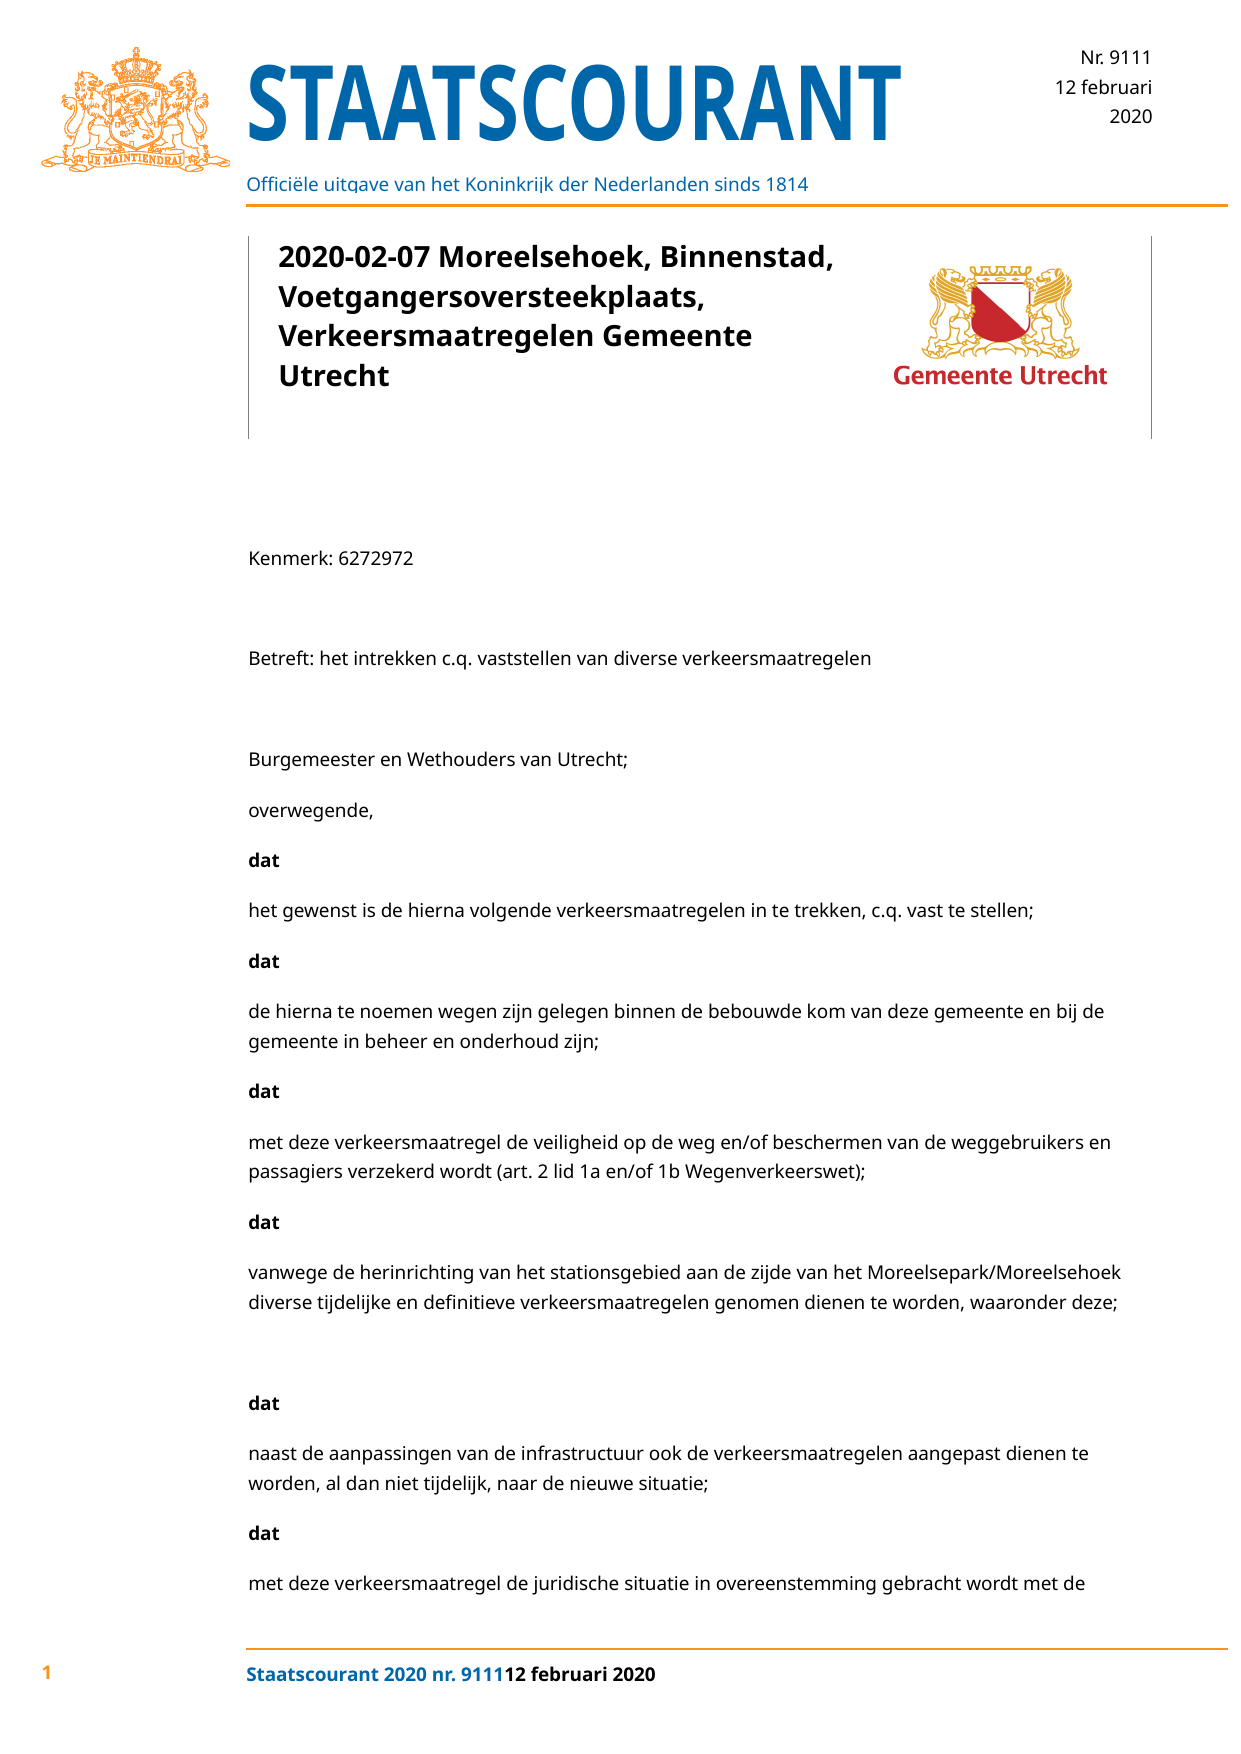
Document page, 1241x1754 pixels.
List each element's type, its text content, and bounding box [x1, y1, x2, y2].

text Betreft: het intrekken c.q. vaststellen van diverse verkeersmaatregelen [248, 646, 1152, 671]
table_header [850, 236, 882, 413]
text het gewenst is de hierna volgende verkeersmaatregelen in te trekken, c.q. vast te stellen; [248, 898, 1152, 923]
text de hierna te noemen wegen zijn gelegen binnen de bebouwde kom van deze gemeente en bij de gemeente in beheer en onderhoud zijn; [248, 998, 1152, 1054]
text vanwege de herinrichting van het stationsgebied aan de zijde van het Moreelsepark/Moreelsehoek diverse tijdelijke en definitieve verkeersmaatregelen genomen dienen te worden, waaronder deze; [248, 1259, 1152, 1315]
text dat [248, 948, 1152, 974]
table_header [850, 414, 1151, 439]
text dat [248, 847, 1152, 873]
table_header [1119, 236, 1151, 413]
picture [41, 47, 231, 172]
text Kenmerk: 6272972 [248, 545, 1152, 571]
text naast de aanpassingen van de infrastructuur ook de verkeersmaatregelen aangepast dienen te worden, al dan niet tijdelijk, naar de nieuwe situatie; [248, 1440, 1152, 1496]
text dat [248, 1078, 1152, 1104]
text overwegende, [248, 797, 1152, 823]
text dat [248, 1520, 1152, 1546]
text dat [248, 1209, 1152, 1235]
picture [882, 236, 1119, 414]
text met deze verkeersmaatregel de veiligheid op de weg en/of beschermen van de weggebruikers en passagiers verzekerd wordt (art. 2 lid 1a en/of 1b Wegenverkeerswet); [248, 1129, 1152, 1184]
table_header 2020-02-07 Moreelsehoek, Binnenstad, Voetgangersoversteekplaats, Verkeersmaatregelen Gemeente Utrecht [249, 236, 850, 439]
text met deze verkeersmaatregel de juridische situatie in overeenstemming gebracht wordt met de [248, 1571, 1152, 1596]
text dat [248, 1390, 1152, 1416]
text Burgemeester en Wethouders van Utrecht; [248, 746, 1152, 772]
